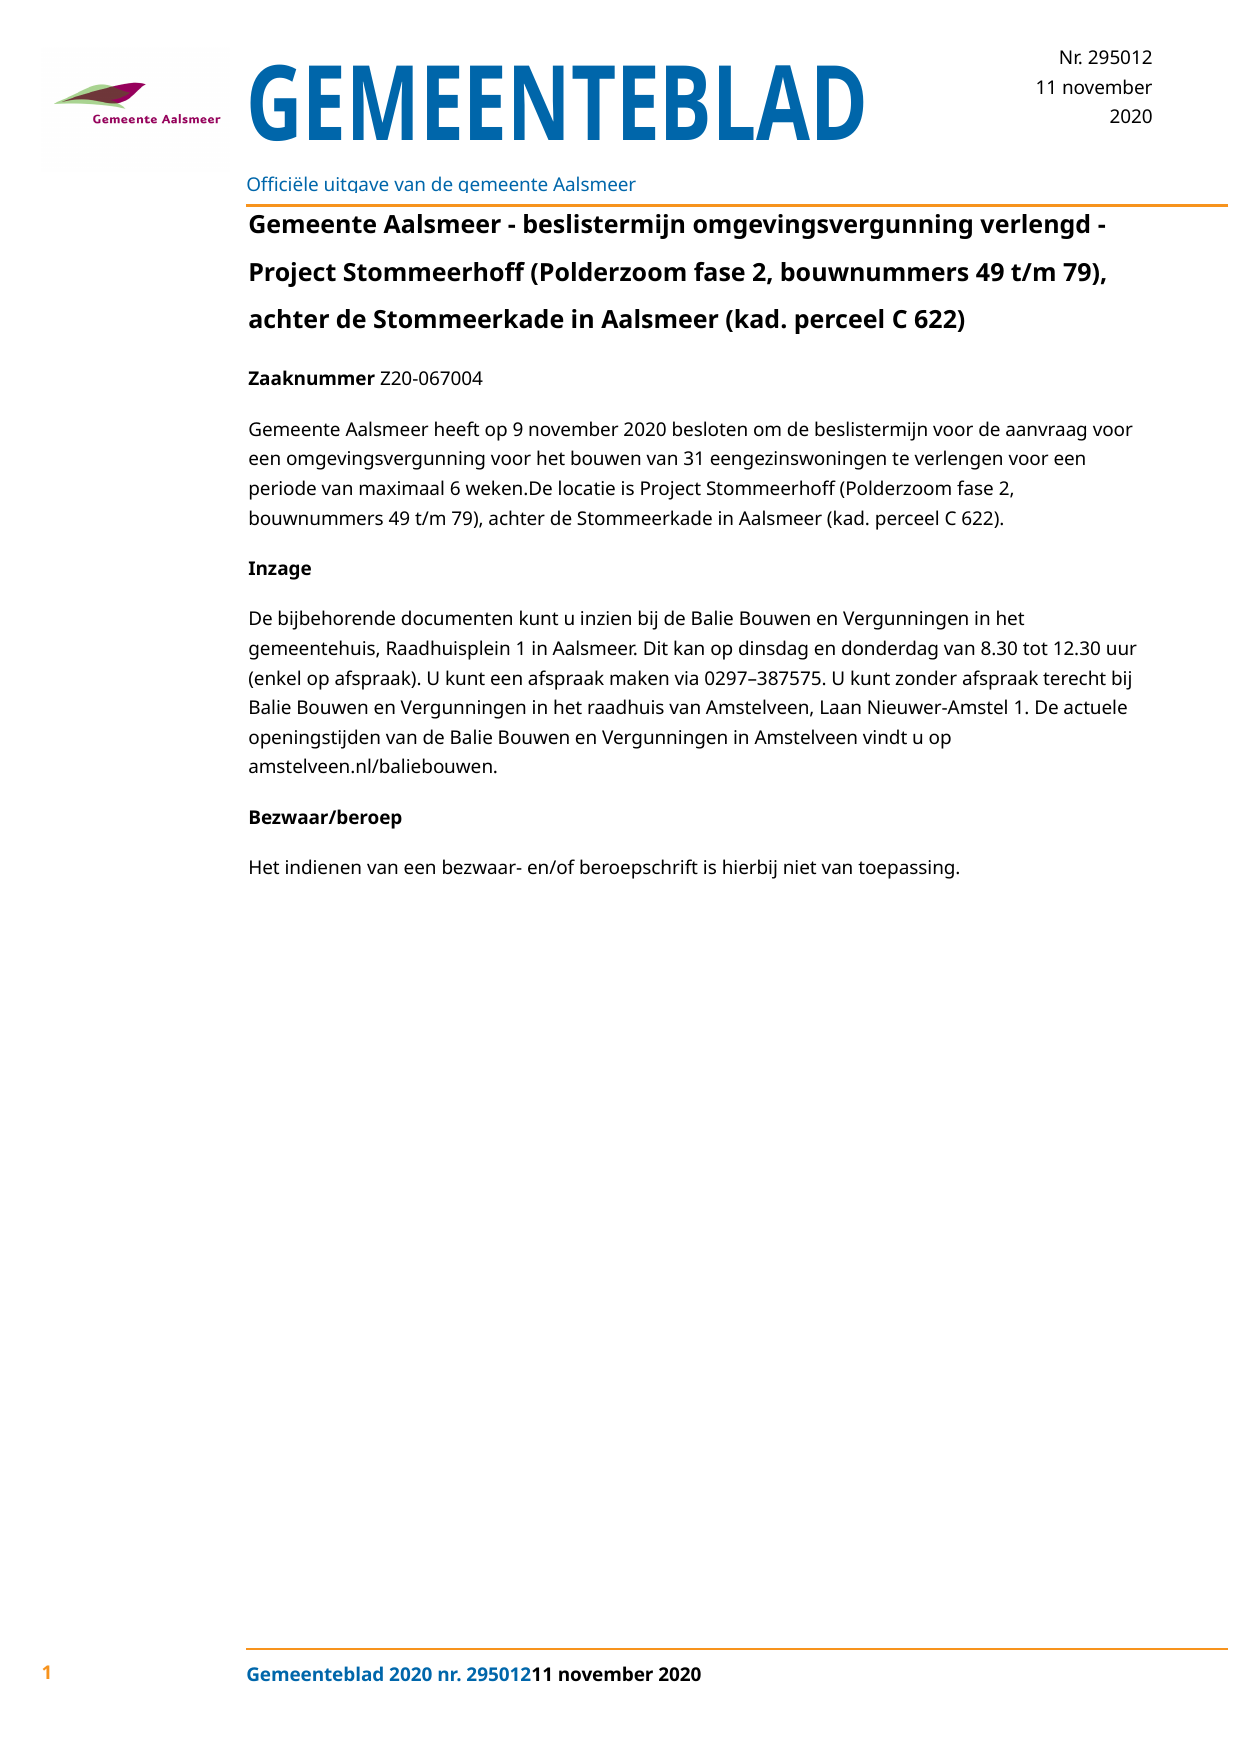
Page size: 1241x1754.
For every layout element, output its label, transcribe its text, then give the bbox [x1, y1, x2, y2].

text Gemeente Aalsmeer heeft op 9 november 2020 besloten om de beslistermijn voor de aanvraag voor een omgevingsvergunning voor het bouwen van 31 eengezinswoningen te verlengen voor een periode van maximaal 6 weken.De locatie is Project Stommeerhoff (Polderzoom fase 2, bouwnummers 49 t/m 79), achter de Stommeerkade in Aalsmeer (kad. perceel C 622). [248, 416, 1152, 530]
text Inzage [248, 555, 1152, 581]
text Het indienen van een bezwaar- en/of beroepschrift is hierbij niet van toepassing. [248, 854, 1152, 880]
text Gemeente Aalsmeer - beslistermijn omgevingsvergunning verlengd - Project Stommeerhoff (Polderzoom fase 2, bouwnummers 49 t/m 79), achter de Stommeerkade in Aalsmeer (kad. perceel C 622) [248, 207, 1152, 336]
text Zaaknummer Z20-067004 [248, 366, 1152, 391]
picture [41, 47, 231, 172]
text De bijbehorende documenten kunt u inzien bij de Balie Bouwen en Vergunningen in het gemeentehuis, Raadhuisplein 1 in Aalsmeer. Dit kan op dinsdag en donderdag van 8.30 tot 12.30 uur (enkel op afspraak). U kunt een afspraak maken via 0297–387575. U kunt zonder afspraak terecht bij Balie Bouwen en Vergunningen in het raadhuis van Amstelveen, Laan Nieuwer-Amstel 1. De actuele openingstijden van de Balie Bouwen en Vergunningen in Amstelveen vindt u op amstelveen.nl/baliebouwen. [248, 606, 1152, 779]
text Bezwaar/beroep [248, 804, 1152, 829]
